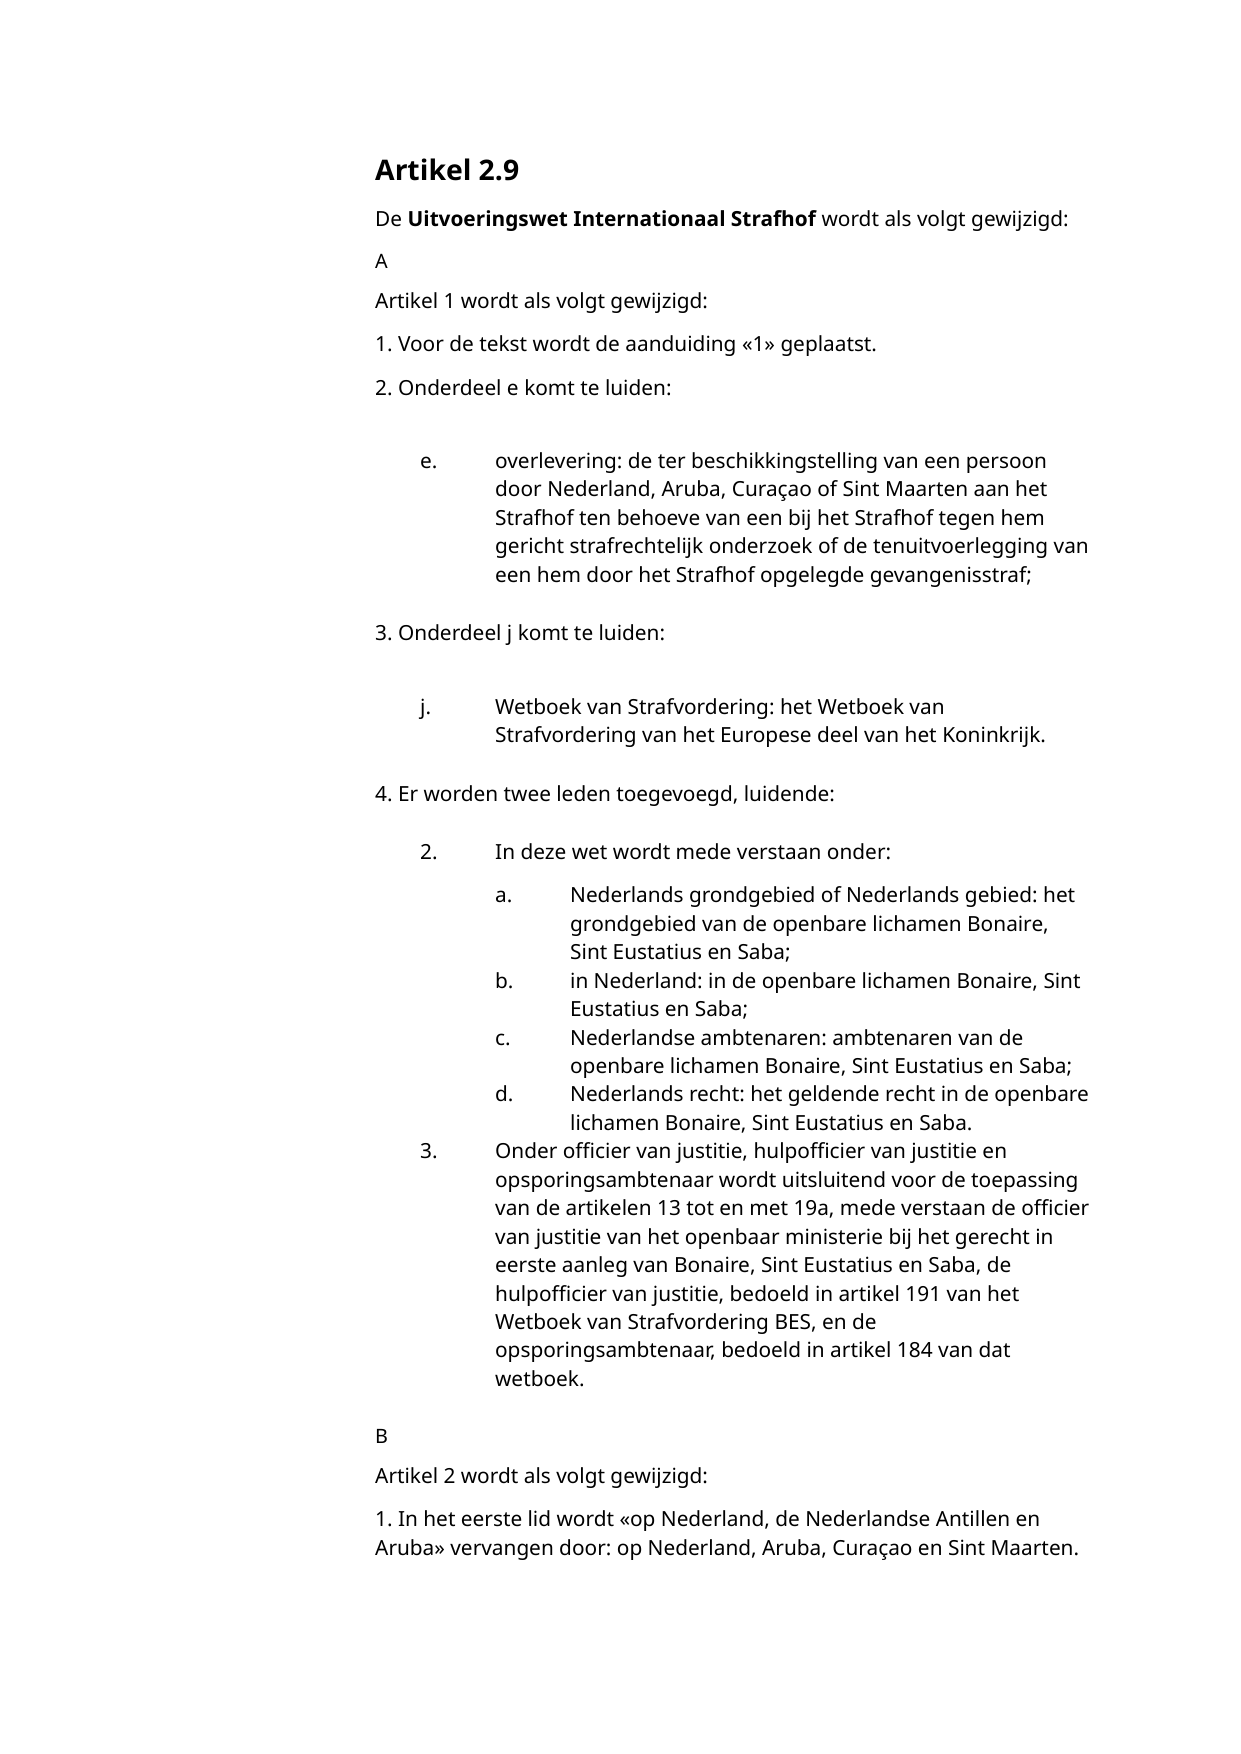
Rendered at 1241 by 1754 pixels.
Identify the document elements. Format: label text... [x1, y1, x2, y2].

list overlevering: de ter beschikkingstelling van een persoon door Nederland, Aruba, Curaçao of Sint Maarten aan het Strafhof ten behoeve van een bij het Strafhof tegen hem gericht strafrechtelijk onderzoek of de tenuitvoerlegging van een hem door het Strafhof opgelegde gevangenisstraf; [420, 446, 1090, 588]
list Wetboek van Strafvordering: het Wetboek van Strafvordering van het Europese deel van het Koninkrijk. [420, 692, 1090, 749]
list Nederlands grondgebied of Nederlands gebied: het grondgebied van de openbare lichamen Bonaire, Sint Eustatius en Saba; [495, 881, 1090, 966]
text A [375, 247, 1090, 274]
text 1. In het eerste lid wordt «op Nederland, de Nederlandse Antillen en Aruba» vervangen door: op Nederland, Aruba, Curaçao en Sint Maarten. [375, 1504, 1090, 1561]
list Onder officier van justitie, hulpofficier van justitie en opsporingsambtenaar wordt uitsluitend voor de toepassing van de artikelen 13 tot en met 19a, mede verstaan de officier van justitie van het openbaar ministerie bij het gerecht in eerste aanleg van Bonaire, Sint Eustatius en Saba, de hulpofficier van justitie, bedoeld in artikel 191 van het Wetboek van Strafvordering BES, en de opsporingsambtenaar, bedoeld in artikel 184 van dat wetboek. [420, 1136, 1090, 1392]
list Nederlands recht: het geldende recht in de openbare lichamen Bonaire, Sint Eustatius en Saba. [495, 1079, 1090, 1136]
text De Uitvoeringswet Internationaal Strafhof wordt als volgt gewijzigd: [375, 204, 1090, 232]
text Artikel 1 wordt als volgt gewijzigd: [375, 286, 1090, 314]
subtitle Artikel 2.9 [375, 150, 1090, 189]
list in Nederland: in de openbare lichamen Bonaire, Sint Eustatius en Saba; [495, 966, 1090, 1023]
text 3. Onderdeel j komt te luiden: [375, 618, 1090, 647]
list Nederlandse ambtenaren: ambtenaren van de openbare lichamen Bonaire, Sint Eustatius en Saba; [495, 1023, 1090, 1079]
text 1. Voor de tekst wordt de aanduiding «1» geplaatst. [375, 329, 1090, 358]
text B [375, 1422, 1090, 1449]
text 2. Onderdeel e komt te luiden: [375, 373, 1090, 401]
text Artikel 2 wordt als volgt gewijzigd: [375, 1461, 1090, 1489]
text 4. Er worden twee leden toegevoegd, luidende: [375, 779, 1090, 807]
list In deze wet wordt mede verstaan onder: [420, 837, 1090, 866]
